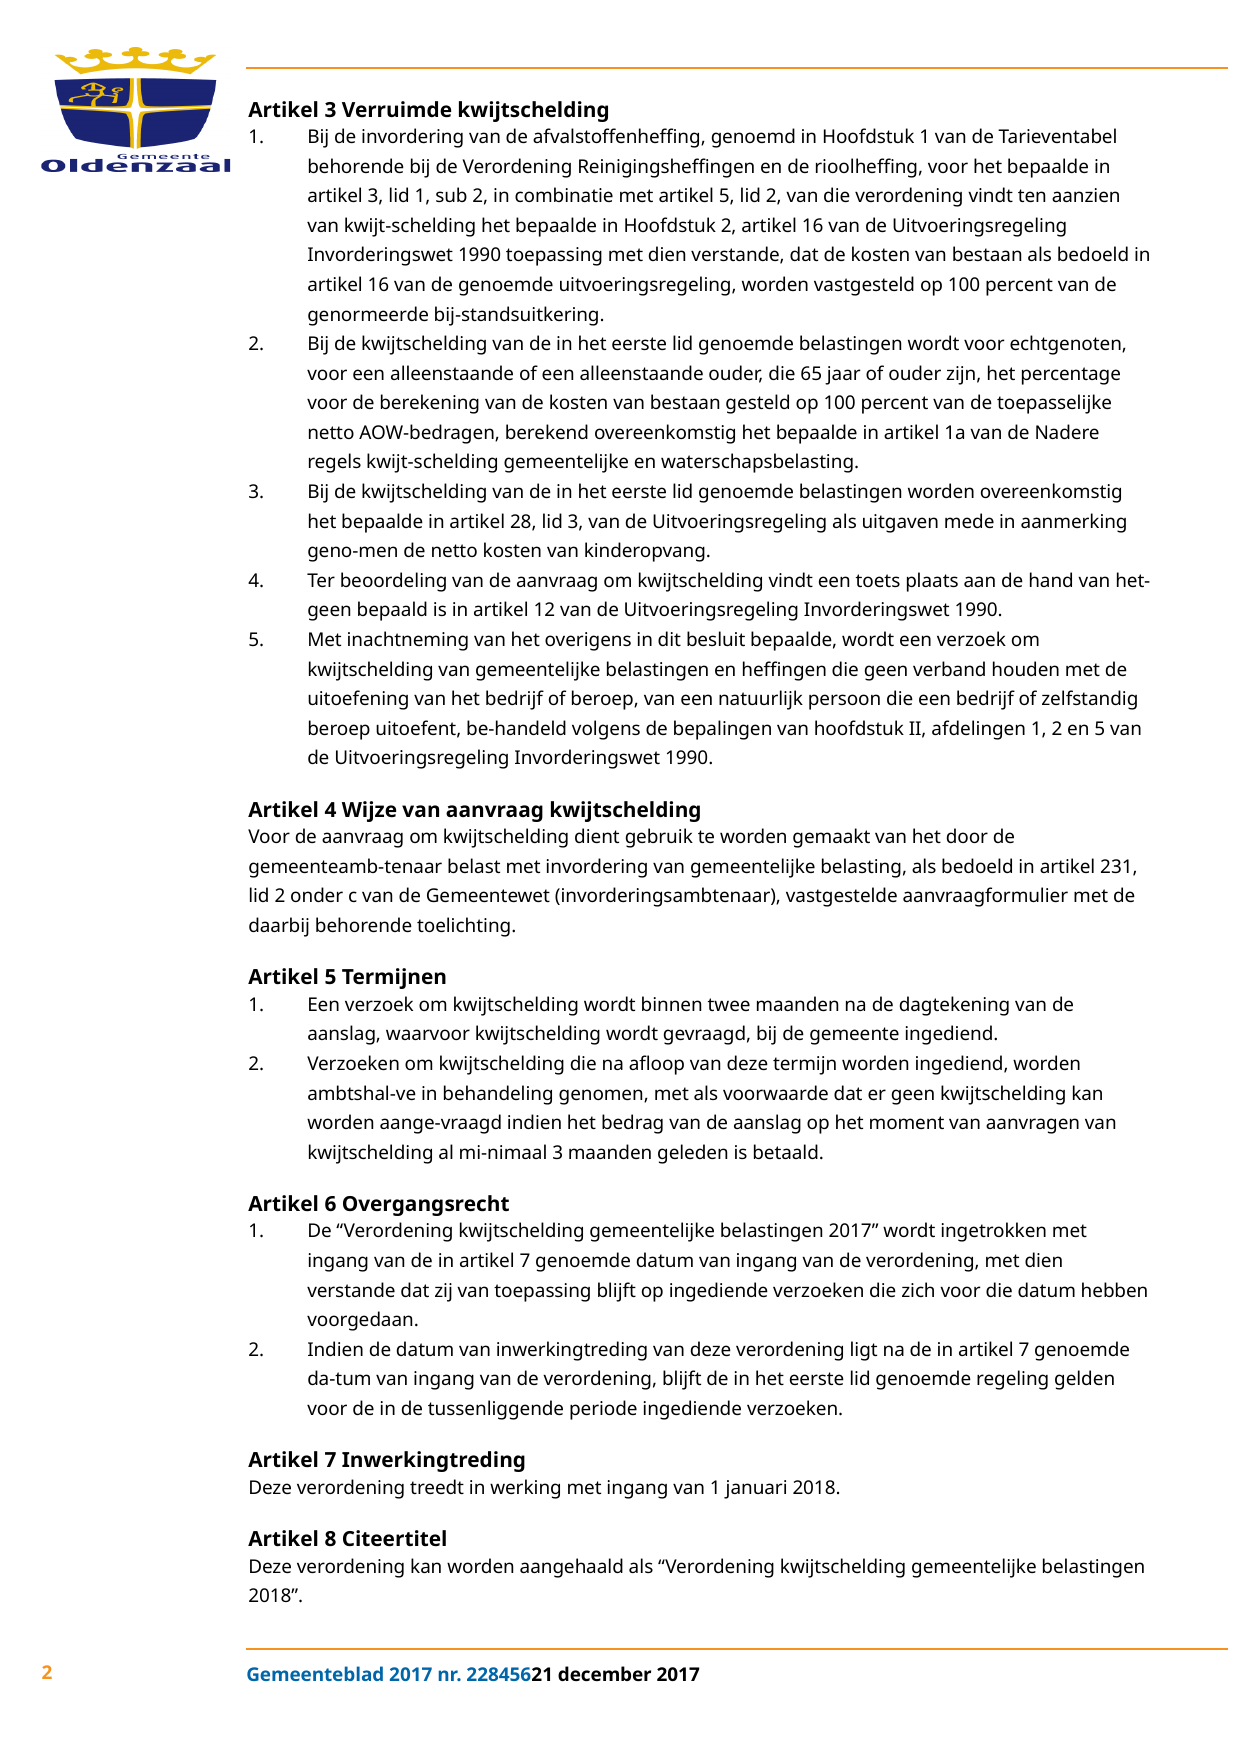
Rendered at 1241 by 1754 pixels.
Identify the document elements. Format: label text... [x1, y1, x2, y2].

list Een verzoek om kwijtschelding wordt binnen twee maanden na de dagtekening van de aanslag, waarvoor kwijtschelding wordt gevraagd, bij de gemeente ingediend. [248, 991, 1152, 1046]
text Artikel 4 Wijze van aanvraag kwijtschelding [248, 795, 1152, 823]
text Artikel 5 Termijnen [248, 962, 1152, 991]
list Verzoeken om kwijtschelding die na afloop van deze termijn worden ingediend, worden ambtshal-ve in behandeling genomen, met als voorwaarde dat er geen kwijtschelding kan worden aange-vraagd indien het bedrag van de aanslag op het moment van aanvragen van kwijtschelding al mi-nimaal 3 maanden geleden is betaald. [248, 1050, 1152, 1164]
list Met inachtneming van het overigens in dit besluit bepaalde, wordt een verzoek om kwijtschelding van gemeentelijke belastingen en heffingen die geen verband houden met de uitoefening van het bedrijf of beroep, van een natuurlijk persoon die een bedrijf of zelfstandig beroep uitoefent, be-handeld volgens de bepalingen van hoofdstuk II, afdelingen 1, 2 en 5 van de Uitvoeringsregeling Invorderingswet 1990. [248, 626, 1152, 770]
text Deze verordening kan worden aangehaald als “Verordening kwijtschelding gemeentelijke belastingen 2018”. [248, 1553, 1152, 1608]
text Artikel 6 Overgangsrecht [248, 1189, 1152, 1218]
list Indien de datum van inwerkingtreding van deze verordening ligt na de in artikel 7 genoemde da-tum van ingang van de verordening, blijft de in het eerste lid genoemde regeling gelden voor de in de tussenliggende periode ingediende verzoeken. [248, 1336, 1152, 1421]
list Bij de kwijtschelding van de in het eerste lid genoemde belastingen worden overeenkomstig het bepaalde in artikel 28, lid 3, van de Uitvoeringsregeling als uitgaven mede in aanmerking geno-men de netto kosten van kinderopvang. [248, 478, 1152, 563]
list Bij de kwijtschelding van de in het eerste lid genoemde belastingen wordt voor echtgenoten, voor een alleenstaande of een alleenstaande ouder, die 65 jaar of ouder zijn, het percentage voor de berekening van de kosten van bestaan gesteld op 100 percent van de toepasselijke netto AOW-bedragen, berekend overeenkomstig het bepaalde in artikel 1a van de Nadere regels kwijt-schelding gemeentelijke en waterschapsbelasting. [248, 330, 1152, 474]
list Bij de invordering van de afvalstoffenheffing, genoemd in Hoofdstuk 1 van de Tarieventabel behorende bij de Verordening Reinigingsheffingen en de rioolheffing, voor het bepaalde in artikel 3, lid 1, sub 2, in combinatie met artikel 5, lid 2, van die verordening vindt ten aanzien van kwijt-schelding het bepaalde in Hoofdstuk 2, artikel 16 van de Uitvoeringsregeling Invorderingswet 1990 toepassing met dien verstande, dat de kosten van bestaan als bedoeld in artikel 16 van de genoemde uitvoeringsregeling, worden vastgesteld op 100 percent van de genormeerde bij-standsuitkering. [248, 123, 1152, 326]
picture [41, 47, 231, 172]
text Deze verordening treedt in werking met ingang van 1 januari 2018. [248, 1474, 1152, 1500]
text Artikel 3 Verruimde kwijtschelding [248, 95, 1152, 123]
list Ter beoordeling van de aanvraag om kwijtschelding vindt een toets plaats aan de hand van het-geen bepaald is in artikel 12 van de Uitvoeringsregeling Invorderingswet 1990. [248, 567, 1152, 622]
text Artikel 7 Inwerkingtreding [248, 1446, 1152, 1474]
text Voor de aanvraag om kwijtschelding dient gebruik te worden gemaakt van het door de gemeenteamb-tenaar belast met invordering van gemeentelijke belasting, als bedoeld in artikel 231, lid 2 onder c van de Gemeentewet (invorderingsambtenaar), vastgestelde aanvraagformulier met de daarbij behorende toelichting. [248, 823, 1152, 938]
list De “Verordening kwijtschelding gemeentelijke belastingen 2017” wordt ingetrokken met ingang van de in artikel 7 genoemde datum van ingang van de verordening, met dien verstande dat zij van toepassing blijft op ingediende verzoeken die zich voor die datum hebben voorgedaan. [248, 1218, 1152, 1332]
text Artikel 8 Citeertitel [248, 1524, 1152, 1553]
